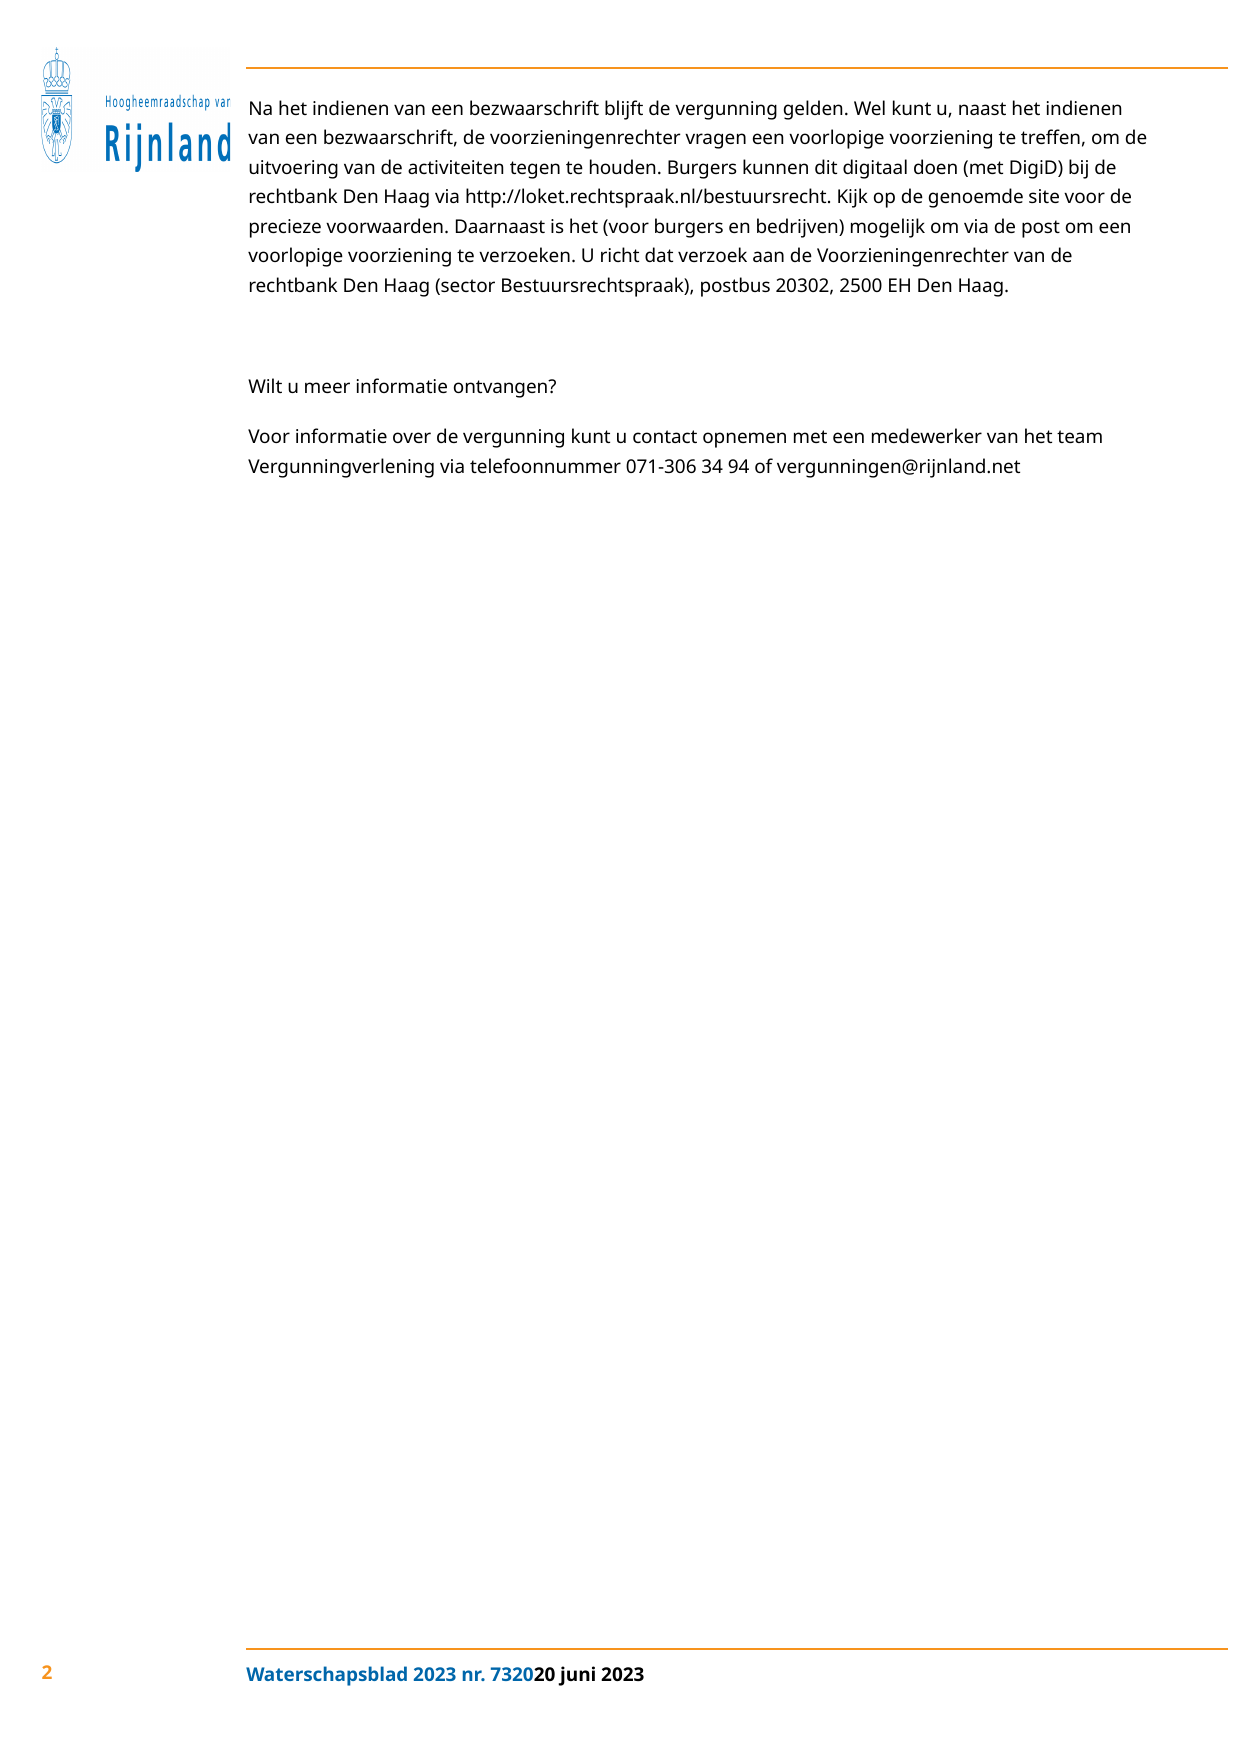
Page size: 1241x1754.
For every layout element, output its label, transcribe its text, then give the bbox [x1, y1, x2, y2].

text Voor informatie over de vergunning kunt u contact opnemen met een medewerker van het team Vergunningverlening via telefoonnummer 071-306 34 94 of vergunningen@rijnland.net [248, 423, 1152, 479]
text Na het indienen van een bezwaarschrift blijft de vergunning gelden. Wel kunt u, naast het indienen van een bezwaarschrift, de voorzieningenrechter vragen een voorlopige voorziening te treffen, om de uitvoering van de activiteiten tegen te houden. Burgers kunnen dit digitaal doen (met DigiD) bij de rechtbank Den Haag via http://loket.rechtspraak.nl/bestuursrecht. Kijk op de genoemde site voor de precieze voorwaarden. Daarnaast is het (voor burgers en bedrijven) mogelijk om via de post om een voorlopige voorziening te verzoeken. U richt dat verzoek aan de Voorzieningenrechter van de rechtbank Den Haag (sector Bestuursrechtspraak), postbus 20302, 2500 EH Den Haag. [248, 95, 1152, 298]
text Wilt u meer informatie ontvangen? [248, 373, 1152, 399]
picture [41, 47, 231, 172]
